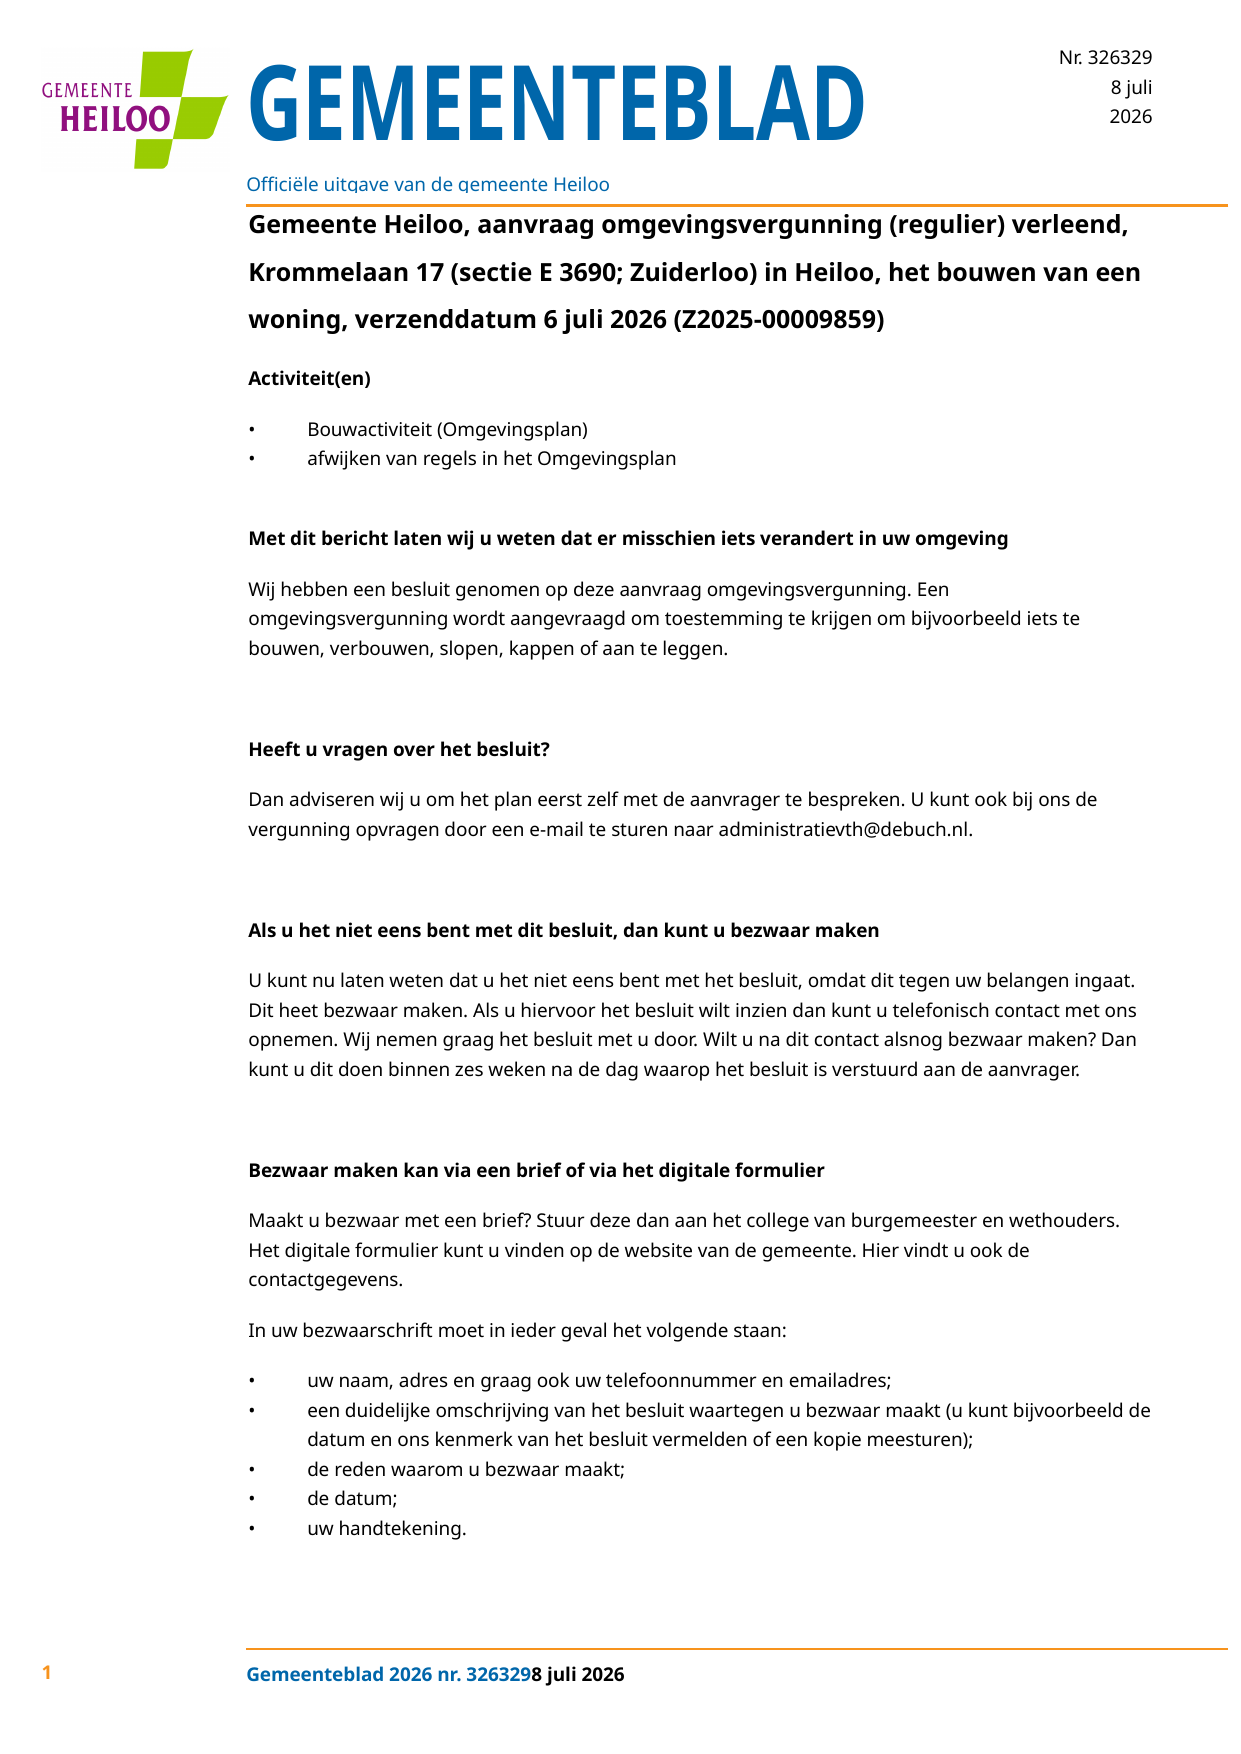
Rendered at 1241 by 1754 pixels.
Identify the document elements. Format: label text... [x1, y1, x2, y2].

text Bezwaar maken kan via een brief of via het digitale formulier [248, 1157, 1152, 1182]
list een duidelijke omschrijving van het besluit waartegen u bezwaar maakt (u kunt bijvoorbeeld de datum en ons kenmerk van het besluit vermelden of een kopie meesturen); [248, 1397, 1152, 1452]
list de reden waarom u bezwaar maakt; [248, 1456, 1152, 1482]
list de datum; [248, 1486, 1152, 1511]
list uw naam, adres en graag ook uw telefoonnummer en emailadres; [248, 1367, 1152, 1393]
text U kunt nu laten weten dat u het niet eens bent met het besluit, omdat dit tegen uw belangen ingaat. Dit heet bezwaar maken. Als u hiervoor het besluit wilt inzien dan kunt u telefonisch contact met ons opnemen. Wij nemen graag het besluit met u door. Wilt u na dit contact alsnog bezwaar maken? Dan kunt u dit doen binnen zes weken na de dag waarop het besluit is verstuurd aan de aanvrager. [248, 967, 1152, 1082]
text Heeft u vragen over het besluit? [248, 736, 1152, 762]
text Gemeente Heiloo, aanvraag omgevingsvergunning (regulier) verleend, Krommelaan 17 (sectie E 3690; Zuiderloo) in Heiloo, het bouwen van een woning, verzenddatum 6 juli 2026 (Z2025-00009859) [248, 207, 1152, 336]
list Bouwactiviteit (Omgevingsplan) [248, 416, 1152, 442]
list afwijken van regels in het Omgevingsplan [248, 446, 1152, 471]
text Maakt u bezwaar met een brief? Stuur deze dan aan het college van burgemeester en wethouders. Het digitale formulier kunt u vinden op de website van de gemeente. Hier vindt u ook de contactgegevens. [248, 1207, 1152, 1292]
text Als u het niet eens bent met dit besluit, dan kunt u bezwaar maken [248, 917, 1152, 942]
picture [41, 47, 231, 172]
text Activiteit(en) [248, 366, 1152, 391]
list uw handtekening. [248, 1515, 1152, 1541]
text Met dit bericht laten wij u weten dat er misschien iets verandert in uw omgeving [248, 526, 1152, 551]
text Wij hebben een besluit genomen op deze aanvraag omgevingsvergunning. Een omgevingsvergunning wordt aangevraagd om toestemming te krijgen om bijvoorbeeld iets te bouwen, verbouwen, slopen, kappen of aan te leggen. [248, 576, 1152, 661]
text Dan adviseren wij u om het plan eerst zelf met de aanvrager te bespreken. U kunt ook bij ons de vergunning opvragen door een e-mail te sturen naar administratievth@debuch.nl. [248, 786, 1152, 842]
text In uw bezwaarschrift moet in ieder geval het volgende staan: [248, 1317, 1152, 1342]
